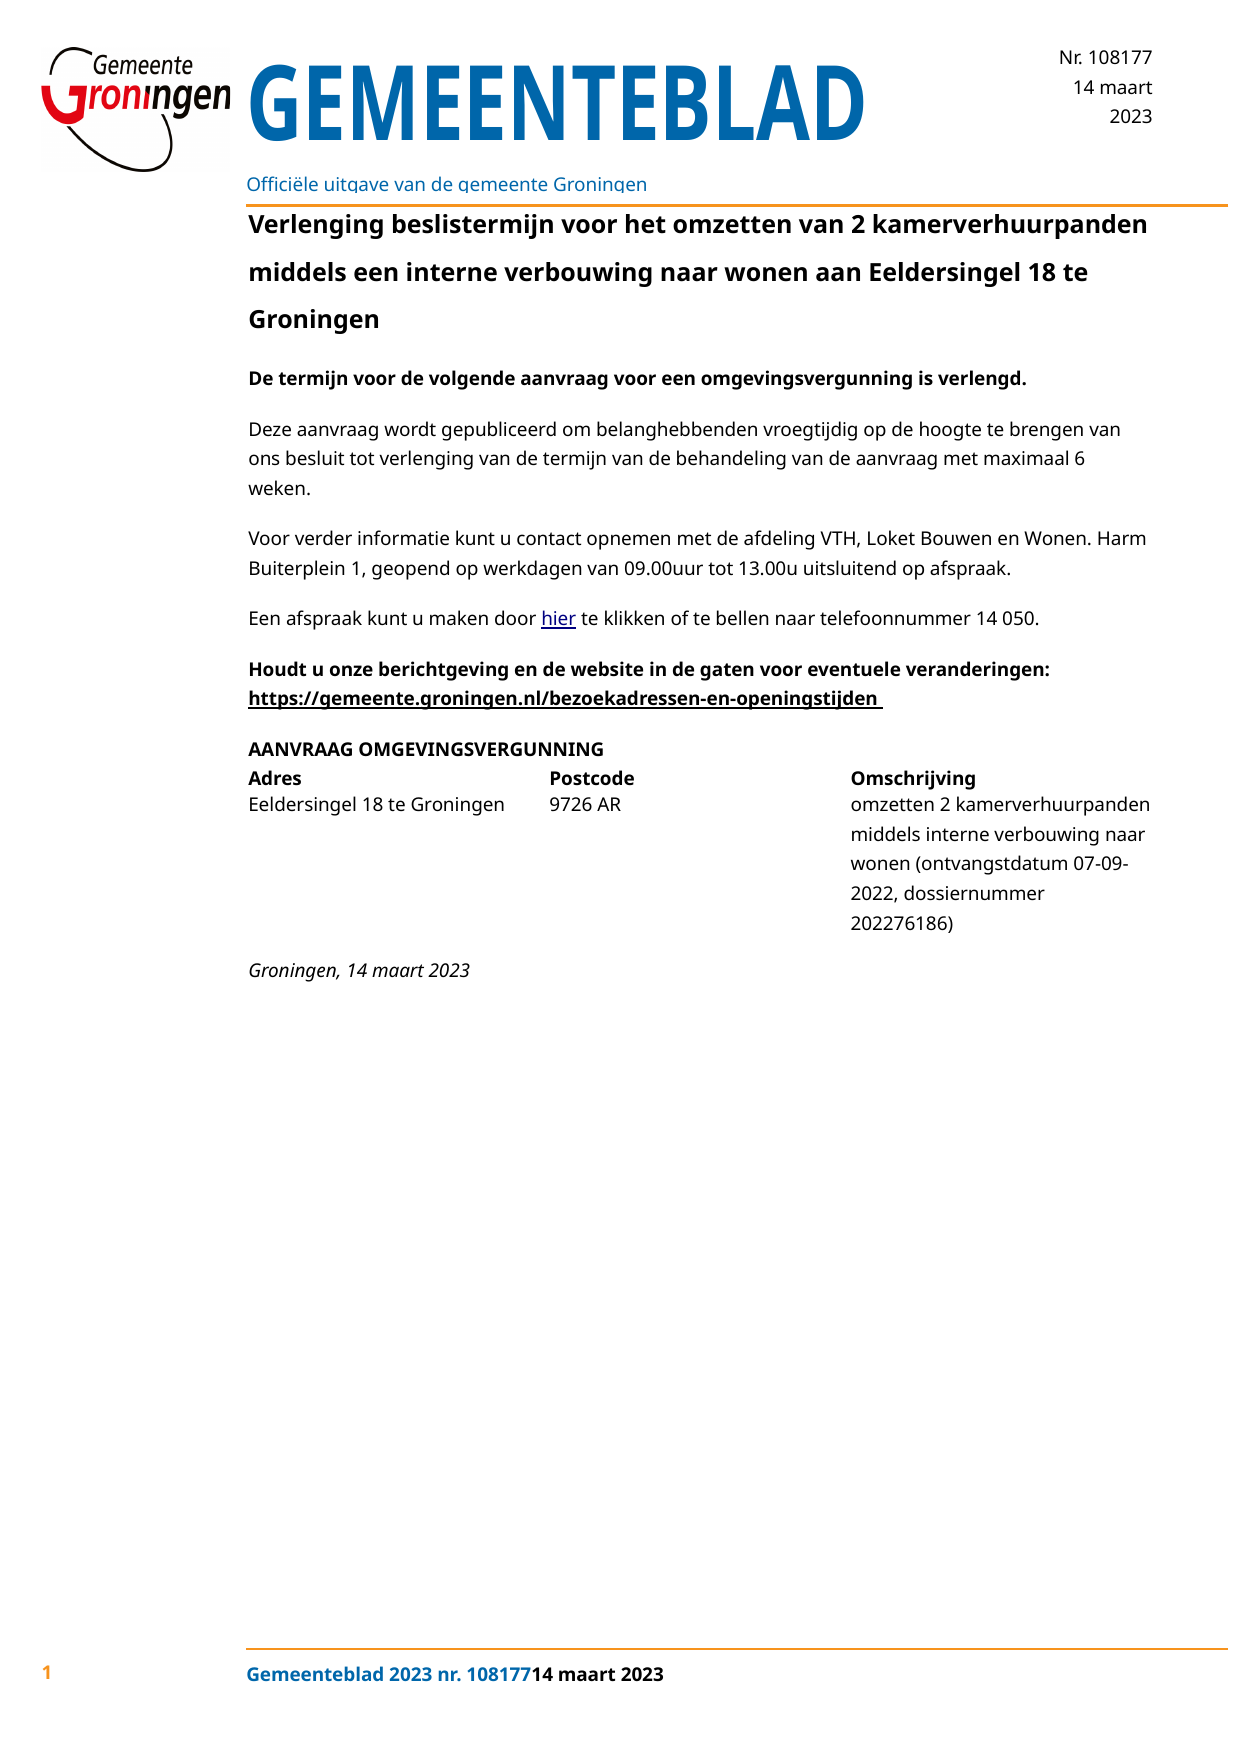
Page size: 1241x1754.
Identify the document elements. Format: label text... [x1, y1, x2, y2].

text Voor verder informatie kunt u contact opnemen met de afdeling VTH, Loket Bouwen en Wonen. Harm Buiterplein 1, geopend op werkdagen van 09.00uur tot 13.00u uitsluitend op afspraak. [248, 526, 1152, 581]
text Groningen, 14 maart 2023 [248, 957, 1152, 983]
text De termijn voor de volgende aanvraag voor een omgevingsvergunning is verlengd. [248, 366, 1152, 391]
table_header Postcode [549, 766, 850, 791]
picture [41, 47, 231, 172]
text Een afspraak kunt u maken door hier te klikken of te bellen naar telefoonnummer 14 050. [248, 606, 1152, 631]
table_header Adres [248, 766, 549, 791]
text AANVRAAG OMGEVINGSVERGUNNING [248, 736, 1152, 762]
table_cell Eeldersingel 18 te Groningen [248, 791, 549, 935]
text Verlenging beslistermijn voor het omzetten van 2 kamerverhuurpanden middels een interne verbouwing naar wonen aan Eeldersingel 18 te Groningen [248, 207, 1152, 336]
text Houdt u onze berichtgeving en de website in de gaten voor eventuele veranderingen: https://gemeente.groningen.nl/bezoekadressen-en-openingstijden [248, 656, 1152, 711]
table_header Omschrijving [850, 766, 1152, 791]
table_cell omzetten 2 kamerverhuurpanden middels interne verbouwing naar wonen (ontvangstdatum 07-09-2022, dossiernummer 202276186) [850, 791, 1152, 935]
text Deze aanvraag wordt gepubliceerd om belanghebbenden vroegtijdig op de hoogte te brengen van ons besluit tot verlenging van de termijn van de behandeling van de aanvraag met maximaal 6 weken. [248, 416, 1152, 501]
table_cell 9726 AR [549, 791, 850, 935]
